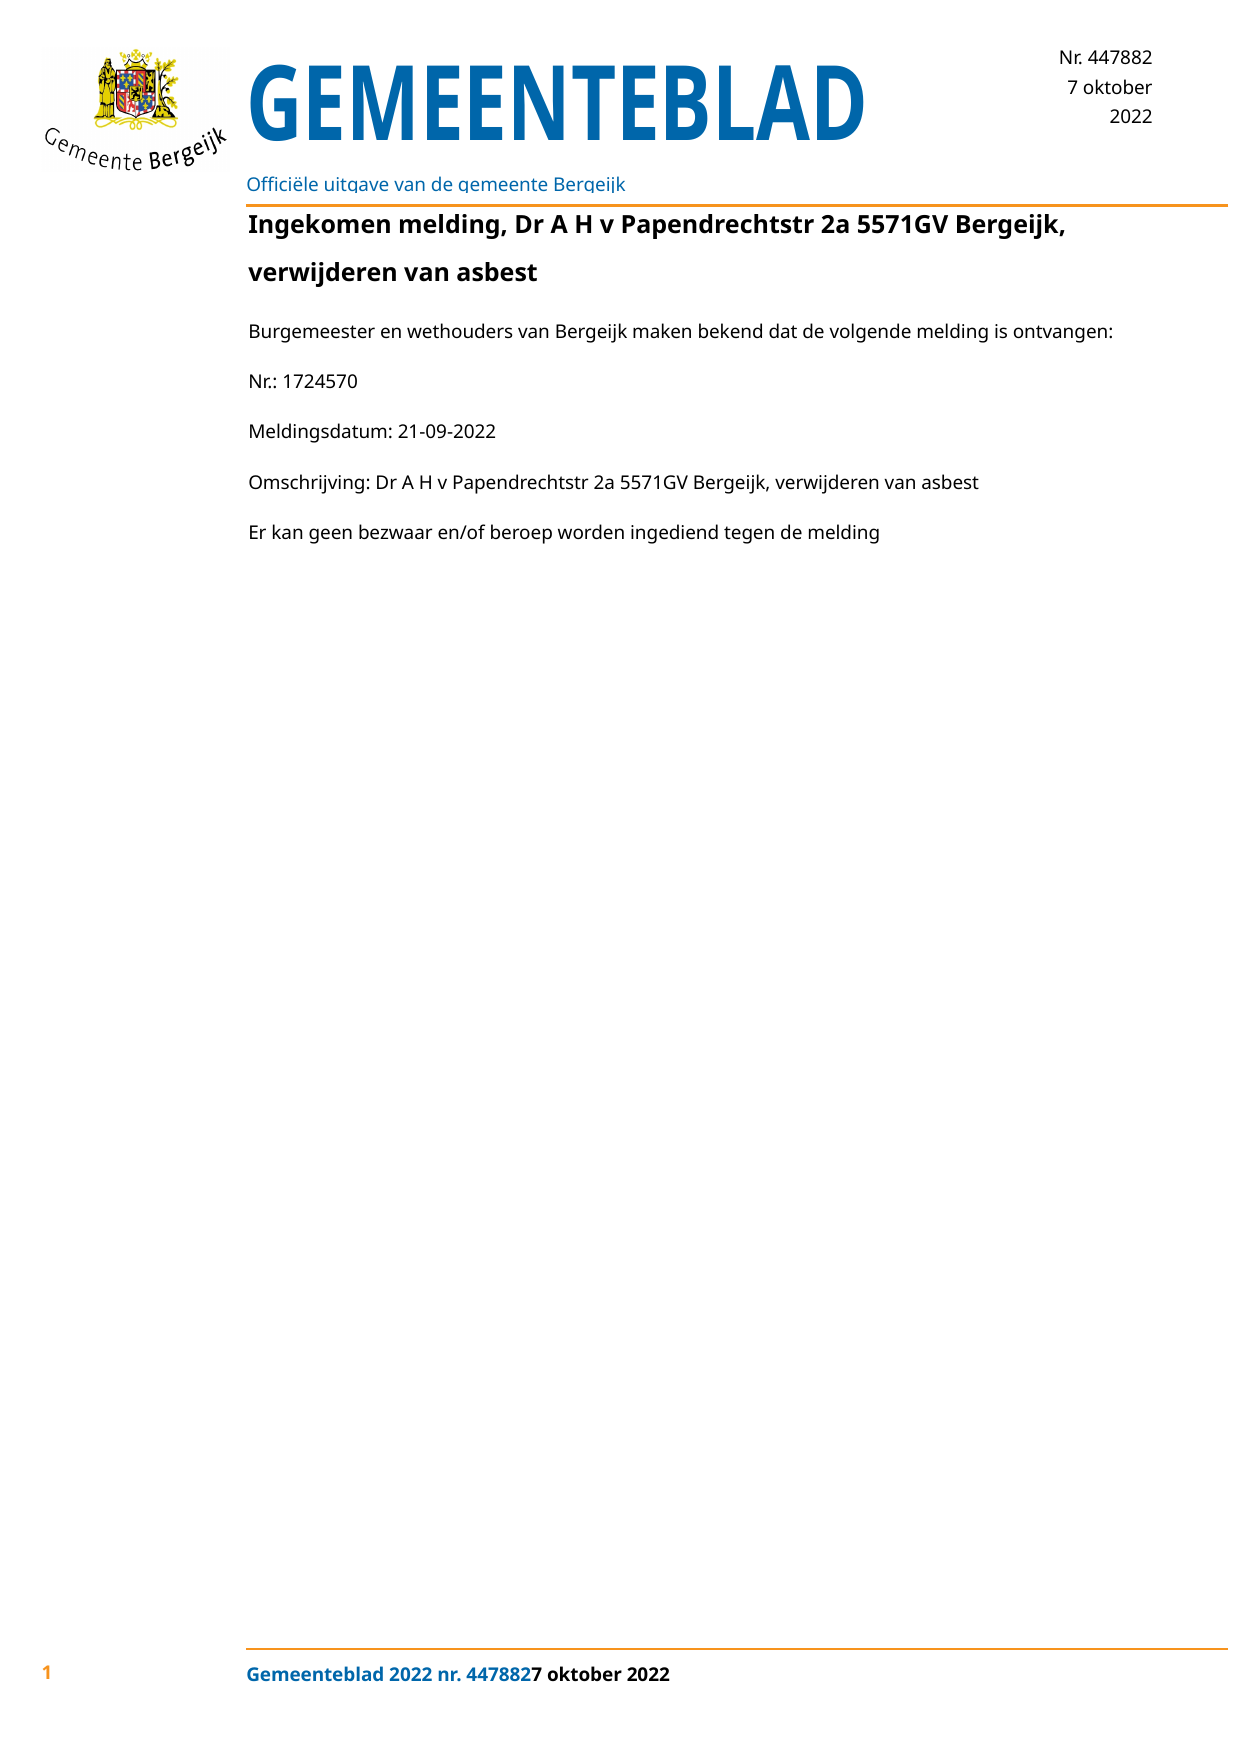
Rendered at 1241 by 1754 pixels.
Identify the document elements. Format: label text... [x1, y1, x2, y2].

text Nr.: 1724570 [248, 368, 1152, 394]
text Burgemeester en wethouders van Bergeijk maken bekend dat de volgende melding is ontvangen: [248, 318, 1152, 344]
picture [41, 47, 231, 172]
text Omschrijving: Dr A H v Papendrechtstr 2a 5571GV Bergeijk, verwijderen van asbest [248, 469, 1152, 495]
text Meldingsdatum: 21-09-2022 [248, 419, 1152, 444]
text Er kan geen bezwaar en/of beroep worden ingediend tegen de melding [248, 519, 1152, 545]
text Ingekomen melding, Dr A H v Papendrechtstr 2a 5571GV Bergeijk, verwijderen van asbest [248, 207, 1152, 288]
